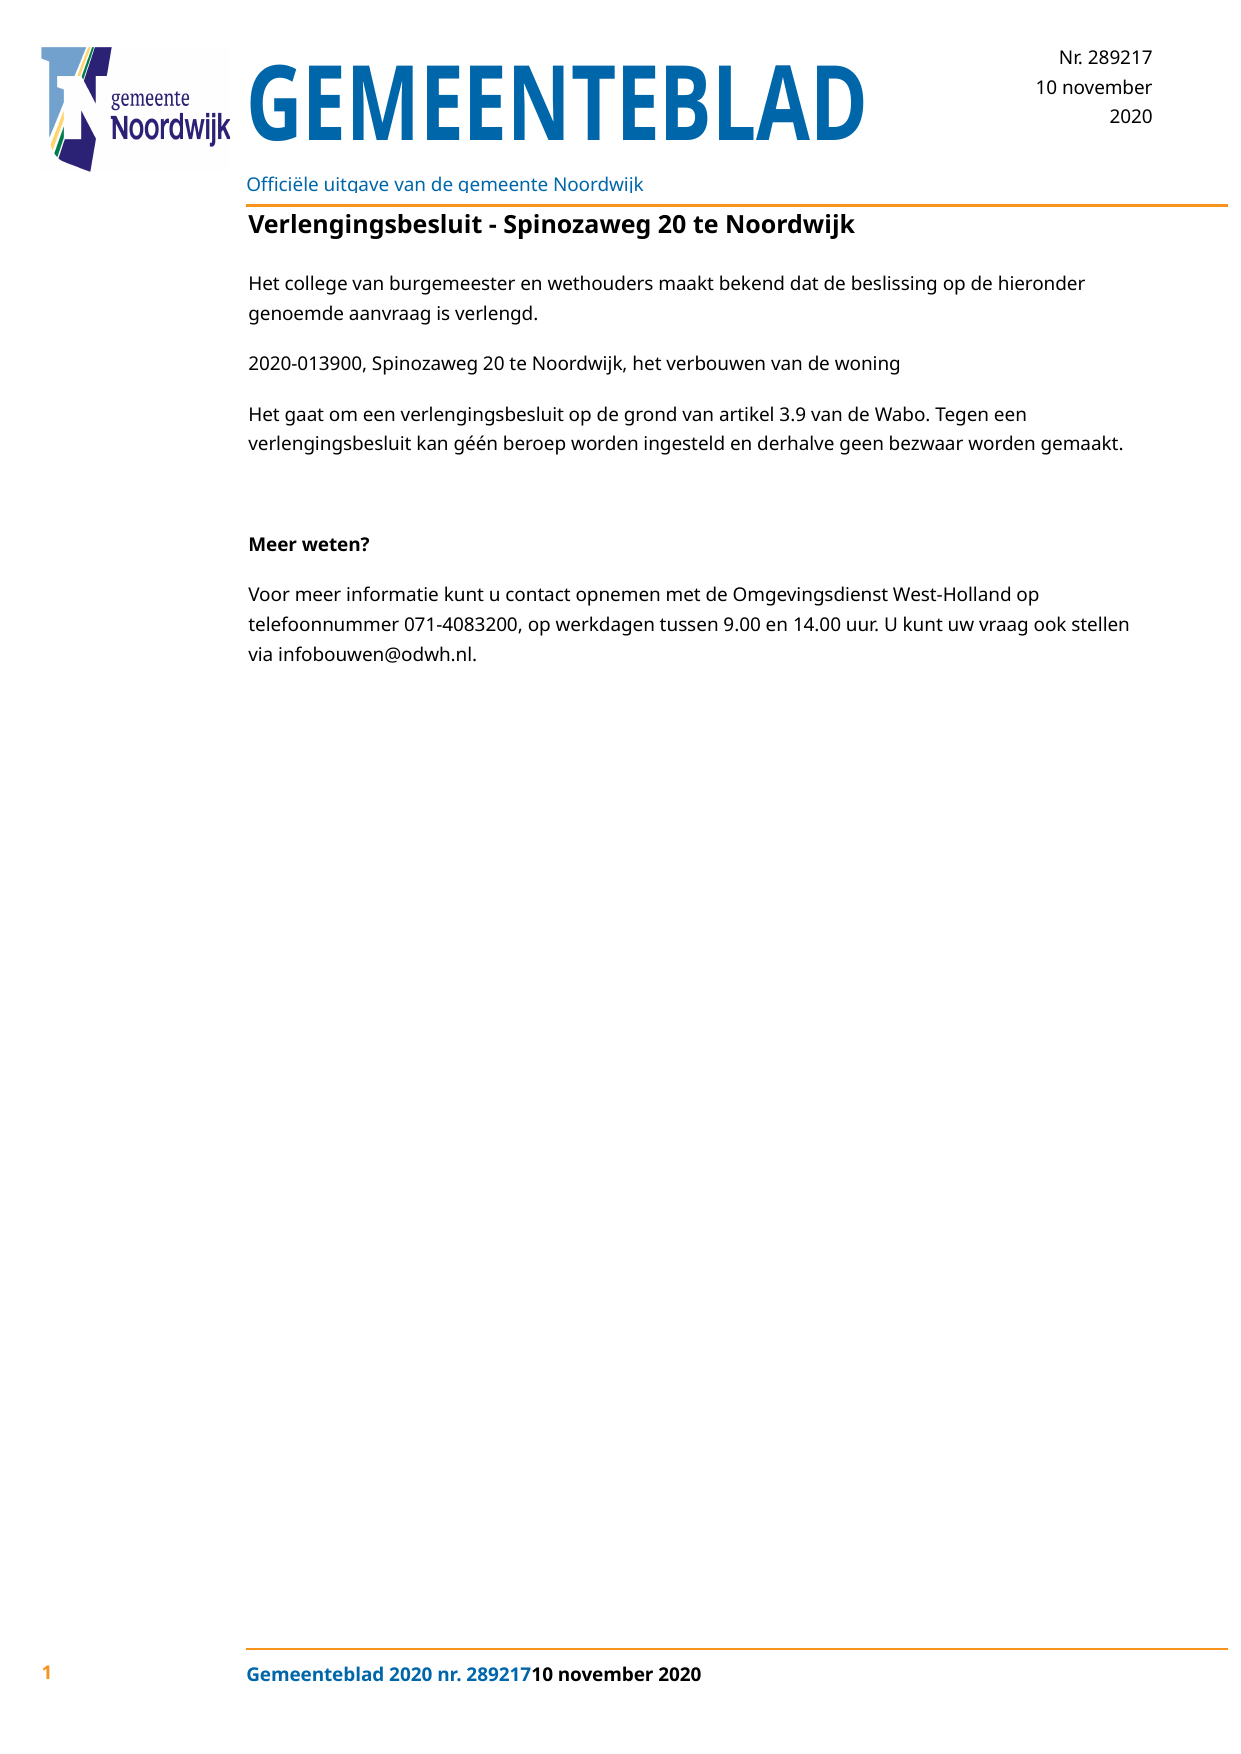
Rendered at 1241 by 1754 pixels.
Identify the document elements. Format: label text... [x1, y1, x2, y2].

text Verlengingsbesluit - Spinozaweg 20 te Noordwijk [248, 207, 1152, 241]
text Het college van burgemeester en wethouders maakt bekend dat de beslissing op de hieronder genoemde aanvraag is verlengd. [248, 270, 1152, 326]
text Meer weten? [248, 531, 1152, 557]
text 2020-013900, Spinozaweg 20 te Noordwijk, het verbouwen van de woning [248, 350, 1152, 376]
text Voor meer informatie kunt u contact opnemen met de Omgevingsdienst West-Holland op telefoonnummer 071-4083200, op werkdagen tussen 9.00 en 14.00 uur. U kunt uw vraag ook stellen via infobouwen@odwh.nl. [248, 582, 1152, 666]
text Het gaat om een verlengingsbesluit op de grond van artikel 3.9 van de Wabo. Tegen een verlengingsbesluit kan géén beroep worden ingesteld en derhalve geen bezwaar worden gemaakt. [248, 401, 1152, 456]
picture [41, 47, 231, 172]
